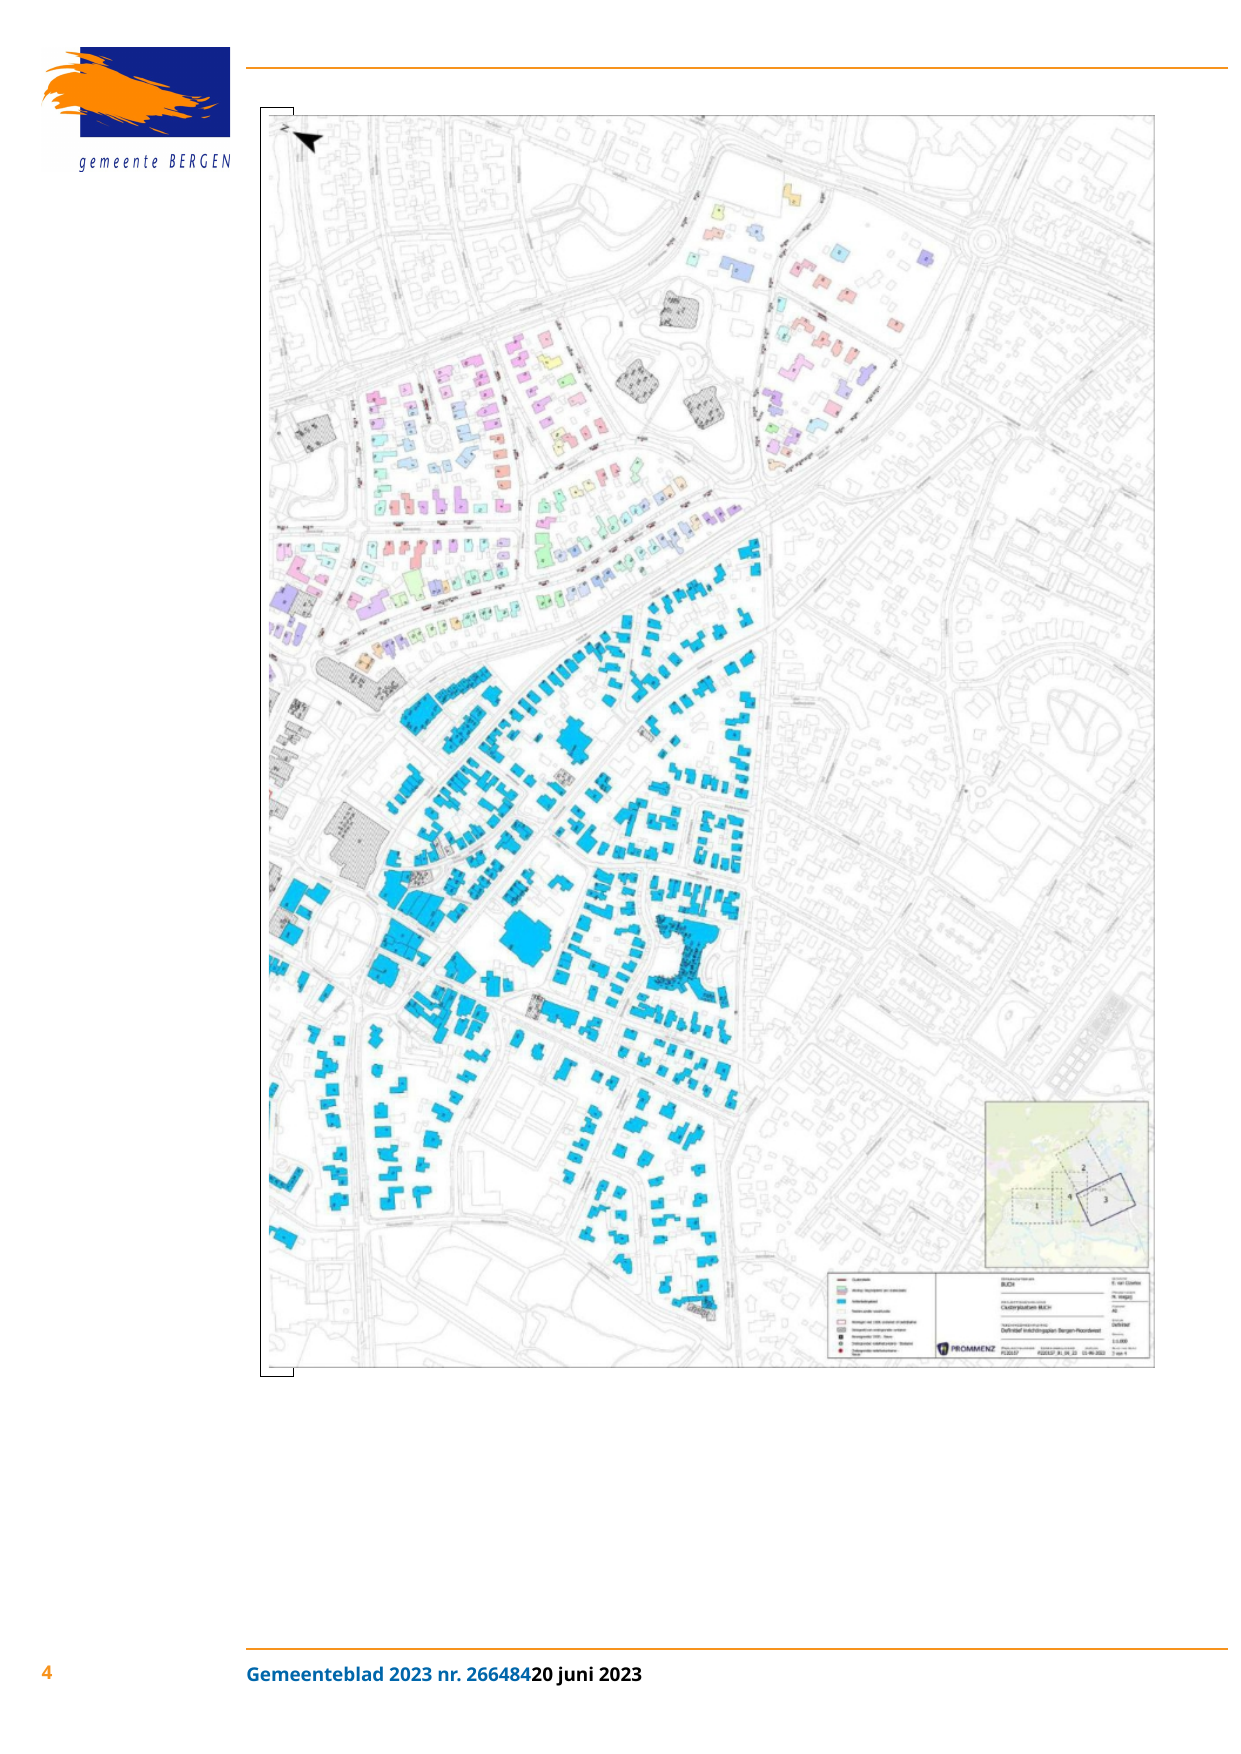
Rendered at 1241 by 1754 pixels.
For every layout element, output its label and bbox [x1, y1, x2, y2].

picture [41, 47, 231, 172]
picture [268, 115, 1155, 1368]
